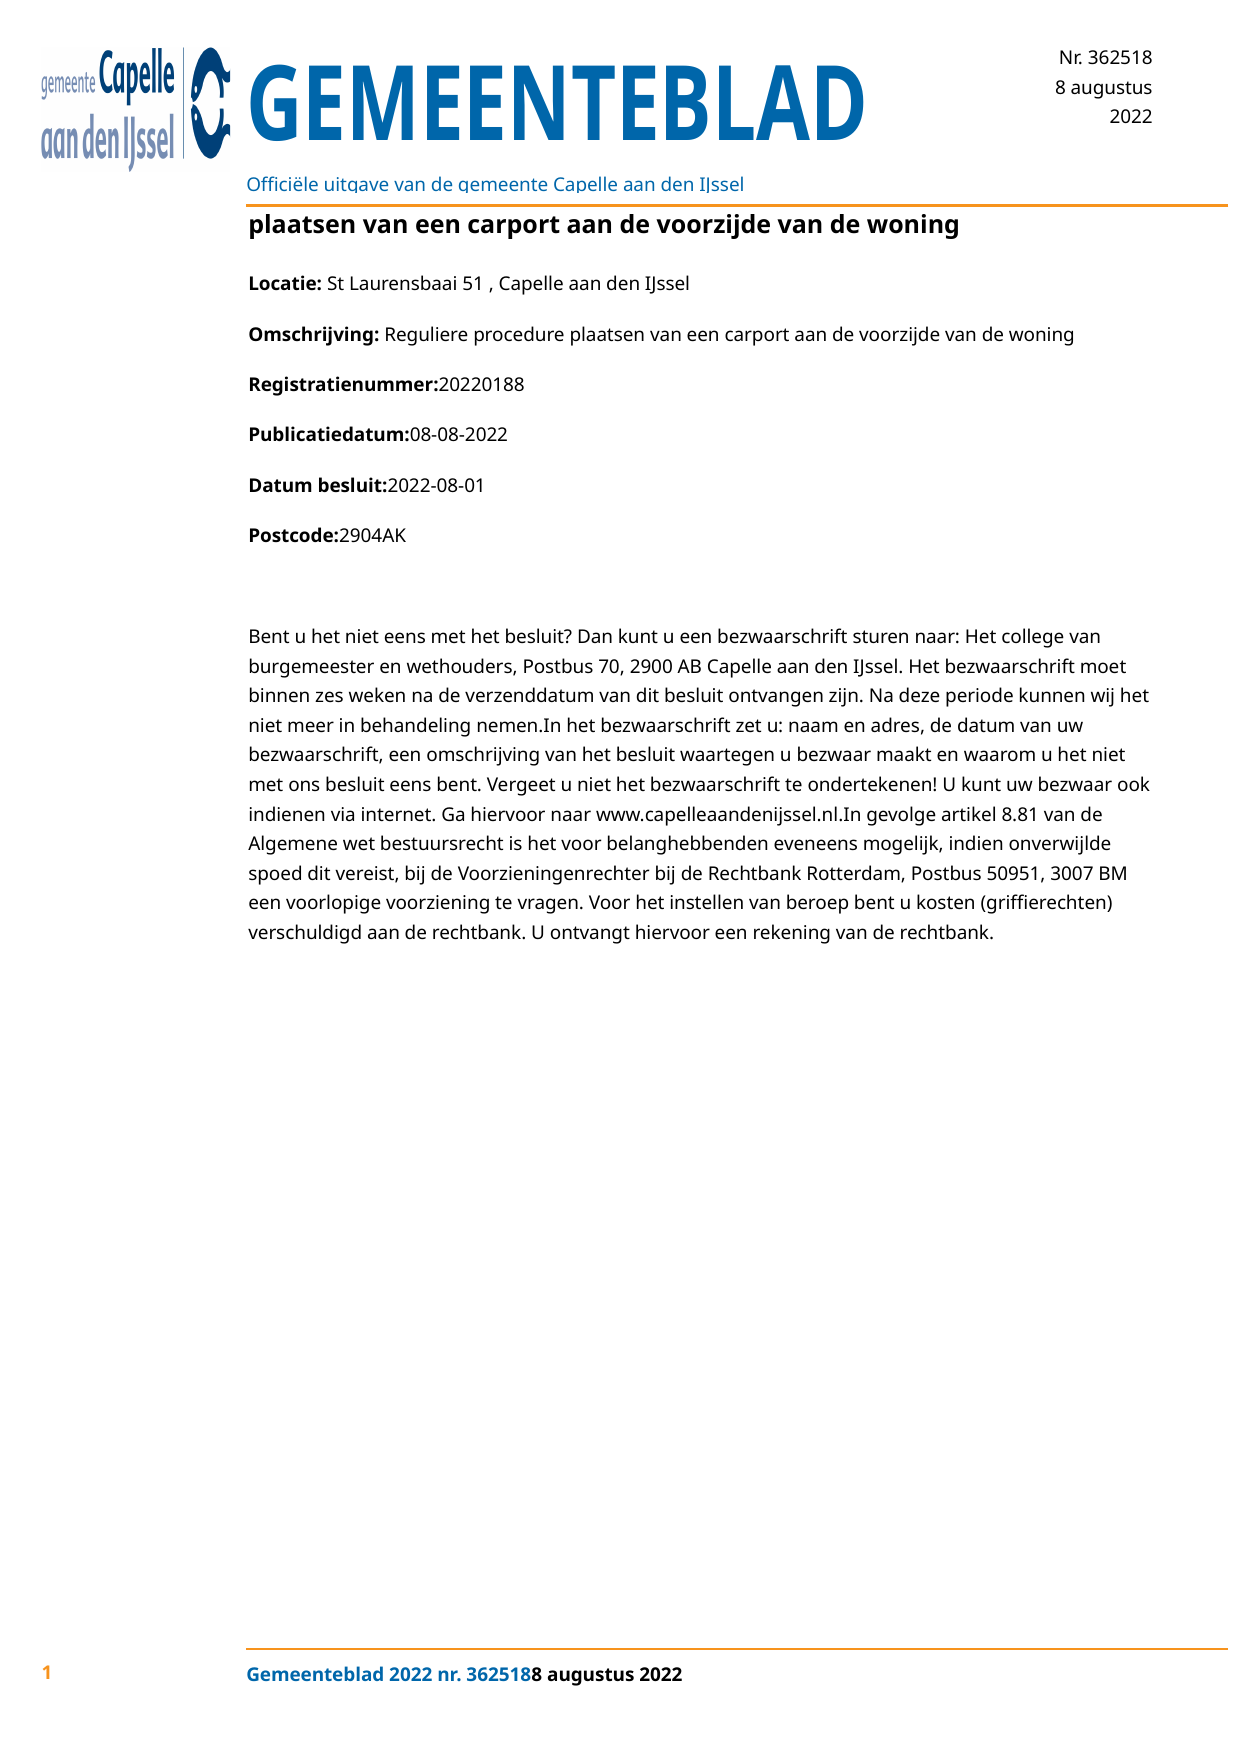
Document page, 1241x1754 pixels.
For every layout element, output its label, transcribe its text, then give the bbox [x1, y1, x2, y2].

text Registratienummer:20220188 [248, 371, 1152, 397]
text plaatsen van een carport aan de voorzijde van de woning [248, 207, 1152, 241]
text Omschrijving: Reguliere procedure plaatsen van een carport aan de voorzijde van de woning [248, 321, 1152, 346]
text Locatie: St Laurensbaai 51 , Capelle aan den IJssel [248, 270, 1152, 296]
picture [41, 47, 231, 172]
text Publicatiedatum:08-08-2022 [248, 422, 1152, 447]
text Datum besluit:2022-08-01 [248, 472, 1152, 498]
text Postcode:2904AK [248, 522, 1152, 548]
text Bent u het niet eens met het besluit? Dan kunt u een bezwaarschrift sturen naar: Het college van burgemeester en wethouders, Postbus 70, 2900 AB Capelle aan den IJssel. Het bezwaarschrift moet binnen zes weken na de verzenddatum van dit besluit ontvangen zijn. Na deze periode kunnen wij het niet meer in behandeling nemen.In het bezwaarschrift zet u: naam en adres, de datum van uw bezwaarschrift, een omschrijving van het besluit waartegen u bezwaar maakt en waarom u het niet met ons besluit eens bent. Vergeet u niet het bezwaarschrift te ondertekenen! U kunt uw bezwaar ook indienen via internet. Ga hiervoor naar www.capelleaandenijssel.nl.In gevolge artikel 8.81 van de Algemene wet bestuursrecht is het voor belanghebbenden eveneens mogelijk, indien onverwijlde spoed dit vereist, bij de Voorzieningenrechter bij de Rechtbank Rotterdam, Postbus 50951, 3007 BM een voorlopige voorziening te vragen. Voor het instellen van beroep bent u kosten (griffierechten) verschuldigd aan de rechtbank. U ontvangt hiervoor een rekening van de rechtbank. [248, 623, 1152, 945]
